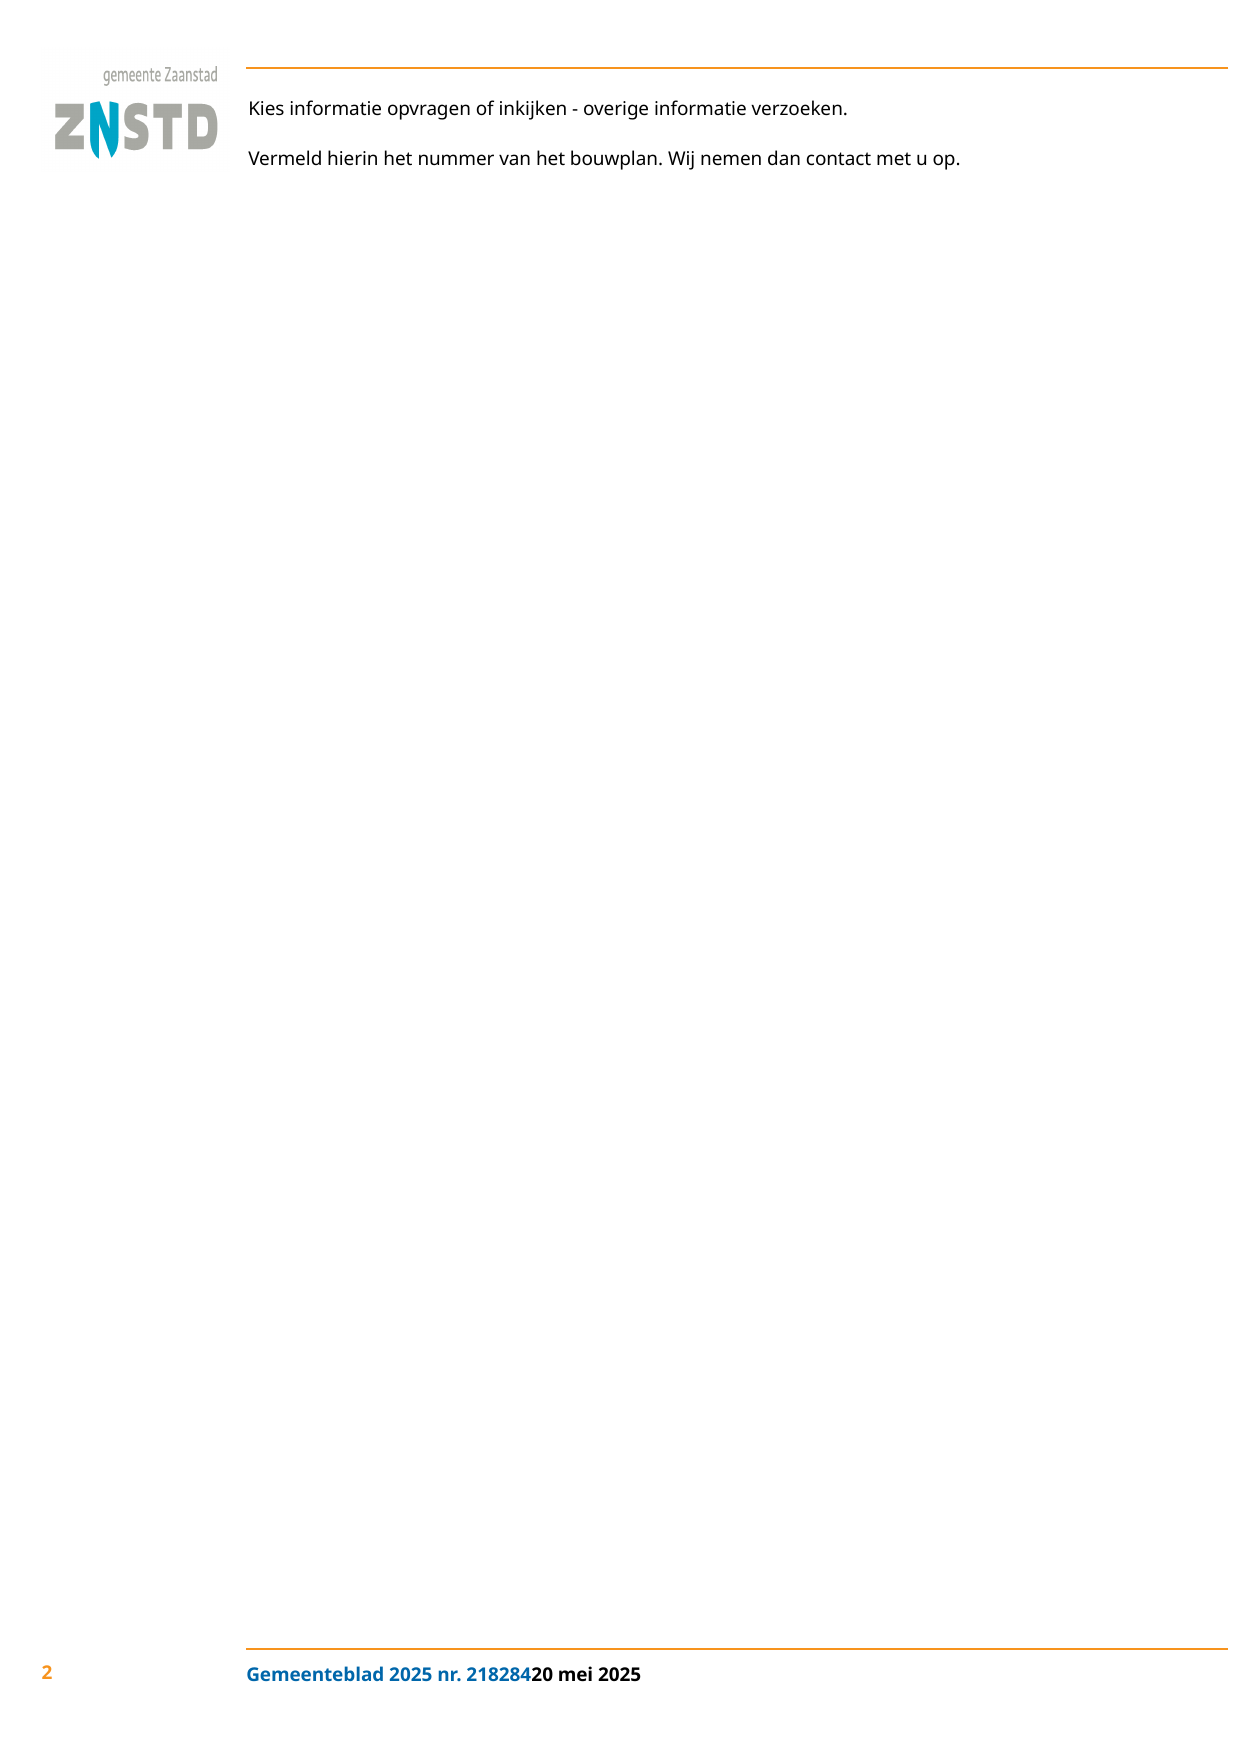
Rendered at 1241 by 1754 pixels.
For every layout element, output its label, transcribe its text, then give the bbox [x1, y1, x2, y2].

picture [41, 47, 231, 172]
text Vermeld hierin het nummer van het bouwplan. Wij nemen dan contact met u op. [248, 145, 1152, 171]
text Kies informatie opvragen of inkijken - overige informatie verzoeken. [248, 95, 1152, 121]
